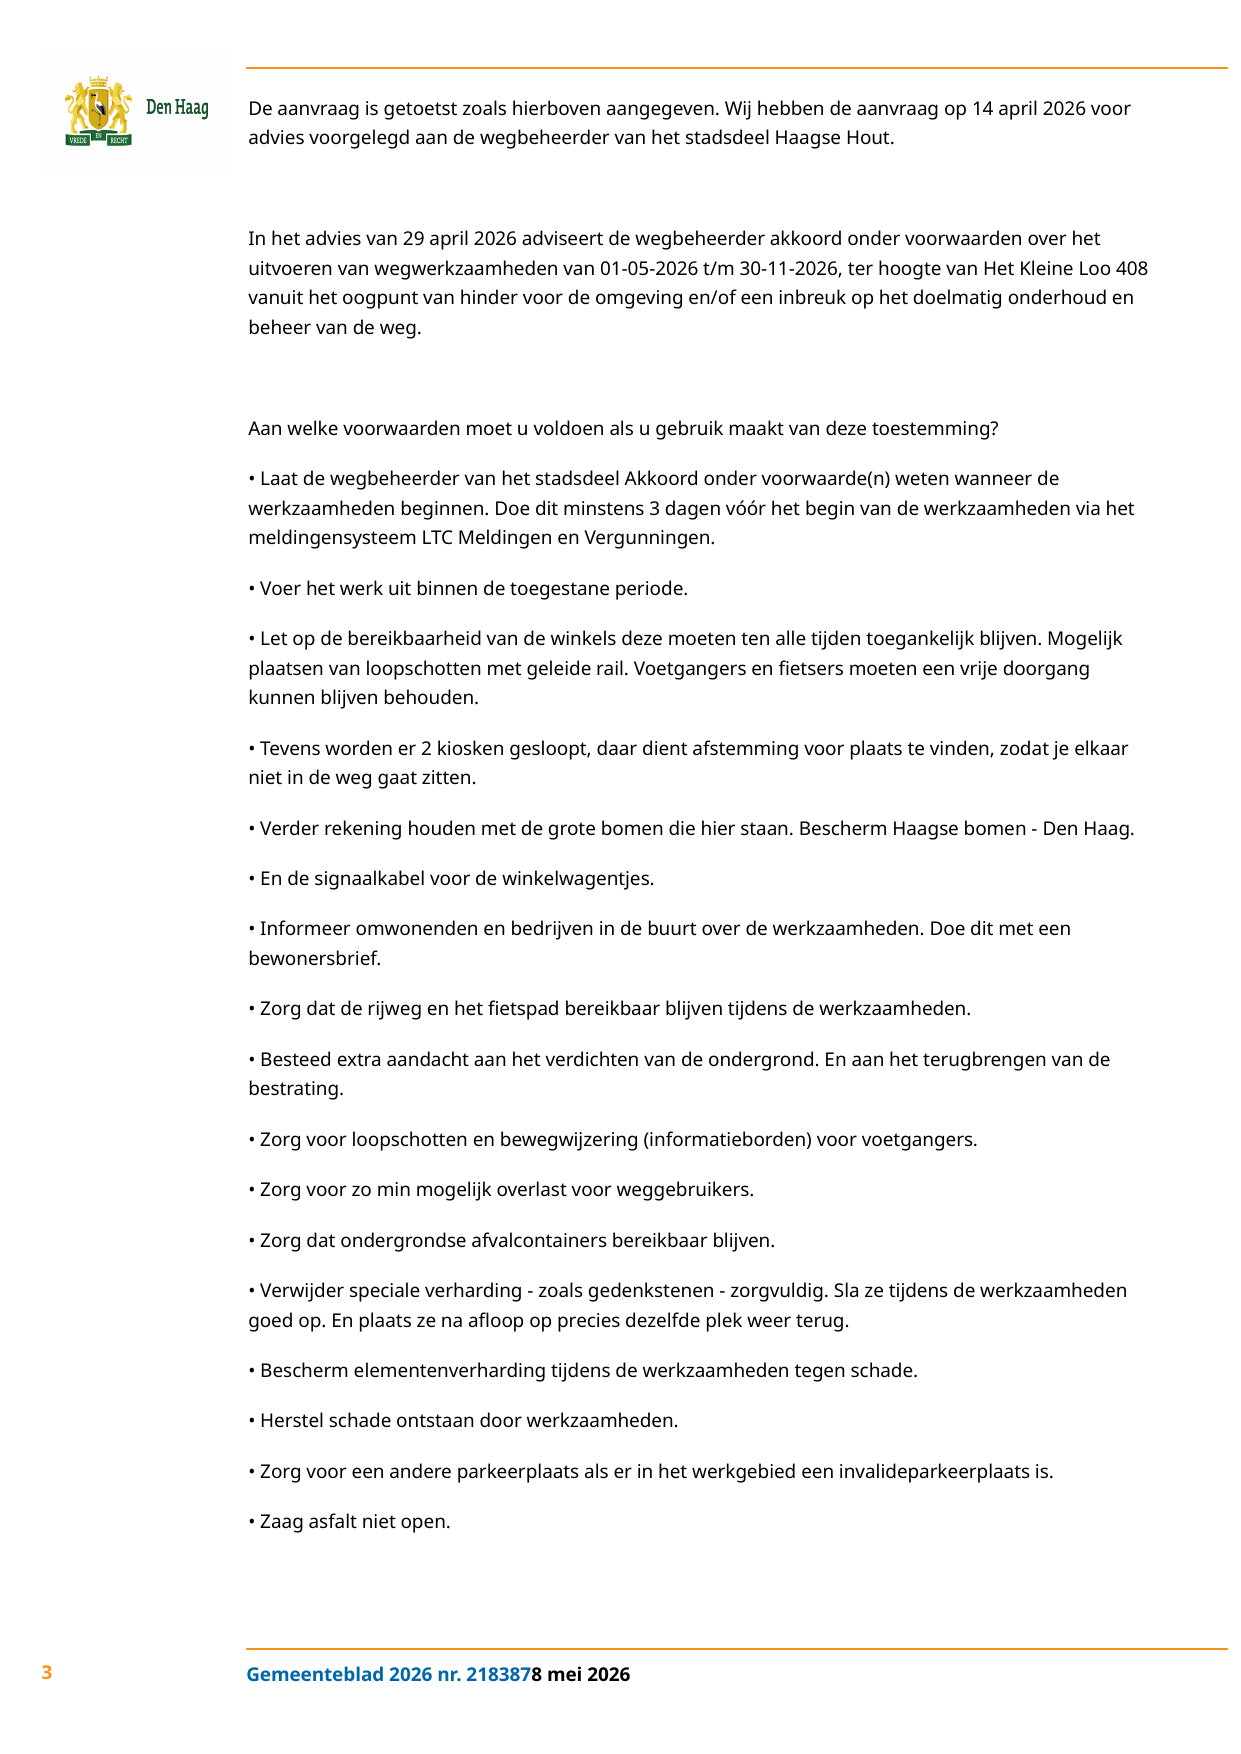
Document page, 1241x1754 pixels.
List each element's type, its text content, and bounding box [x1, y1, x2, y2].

text • Tevens worden er 2 kiosken gesloopt, daar dient afstemming voor plaats te vinden, zodat je elkaar niet in de weg gaat zitten. [248, 735, 1152, 790]
text In het advies van 29 april 2026 adviseert de wegbeheerder akkoord onder voorwaarden over het uitvoeren van wegwerkzaamheden van 01-05-2026 t/m 30-11-2026, ter hoogte van Het Kleine Loo 408 vanuit het oogpunt van hinder voor de omgeving en/of een inbreuk op het doelmatig onderhoud en beheer van de weg. [248, 225, 1152, 340]
text • En de signaalkabel voor de winkelwagentjes. [248, 865, 1152, 891]
text • Bescherm elementenverharding tijdens de werkzaamheden tegen schade. [248, 1357, 1152, 1383]
text • Zorg dat de rijweg en het fietspad bereikbaar blijven tijdens de werkzaamheden. [248, 996, 1152, 1021]
text De aanvraag is getoetst zoals hierboven aangegeven. Wij hebben de aanvraag op 14 april 2026 voor advies voorgelegd aan de wegbeheerder van het stadsdeel Haagse Hout. [248, 95, 1152, 150]
text • Informeer omwonenden en bedrijven in de buurt over de werkzaamheden. Doe dit met een bewonersbrief. [248, 916, 1152, 971]
text • Verder rekening houden met de grote bomen die hier staan. Bescherm Haagse bomen - Den Haag. [248, 815, 1152, 841]
text • Besteed extra aandacht aan het verdichten van de ondergrond. En aan het terugbrengen van de bestrating. [248, 1046, 1152, 1101]
text • Let op de bereikbaarheid van de winkels deze moeten ten alle tijden toegankelijk blijven. Mogelijk plaatsen van loopschotten met geleide rail. Voetgangers en fietsers moeten een vrije doorgang kunnen blijven behouden. [248, 625, 1152, 710]
text • Zorg voor zo min mogelijk overlast voor weggebruikers. [248, 1176, 1152, 1202]
text • Zaag asfalt niet open. [248, 1508, 1152, 1534]
text • Zorg voor loopschotten en bewegwijzering (informatieborden) voor voetgangers. [248, 1126, 1152, 1152]
text • Voer het werk uit binnen de toegestane periode. [248, 575, 1152, 601]
text • Laat de wegbeheerder van het stadsdeel Akkoord onder voorwaarde(n) weten wanneer de werkzaamheden beginnen. Doe dit minstens 3 dagen vóór het begin van de werkzaamheden via het meldingensysteem LTC Meldingen en Vergunningen. [248, 465, 1152, 550]
text Aan welke voorwaarden moet u voldoen als u gebruik maakt van deze toestemming? [248, 415, 1152, 441]
picture [41, 47, 231, 172]
text • Verwijder speciale verharding - zoals gedenkstenen - zorgvuldig. Sla ze tijdens de werkzaamheden goed op. En plaats ze na afloop op precies dezelfde plek weer terug. [248, 1277, 1152, 1333]
text • Herstel schade ontstaan door werkzaamheden. [248, 1408, 1152, 1433]
text • Zorg dat ondergrondse afvalcontainers bereikbaar blijven. [248, 1227, 1152, 1253]
text • Zorg voor een andere parkeerplaats als er in het werkgebied een invalideparkeerplaats is. [248, 1458, 1152, 1484]
